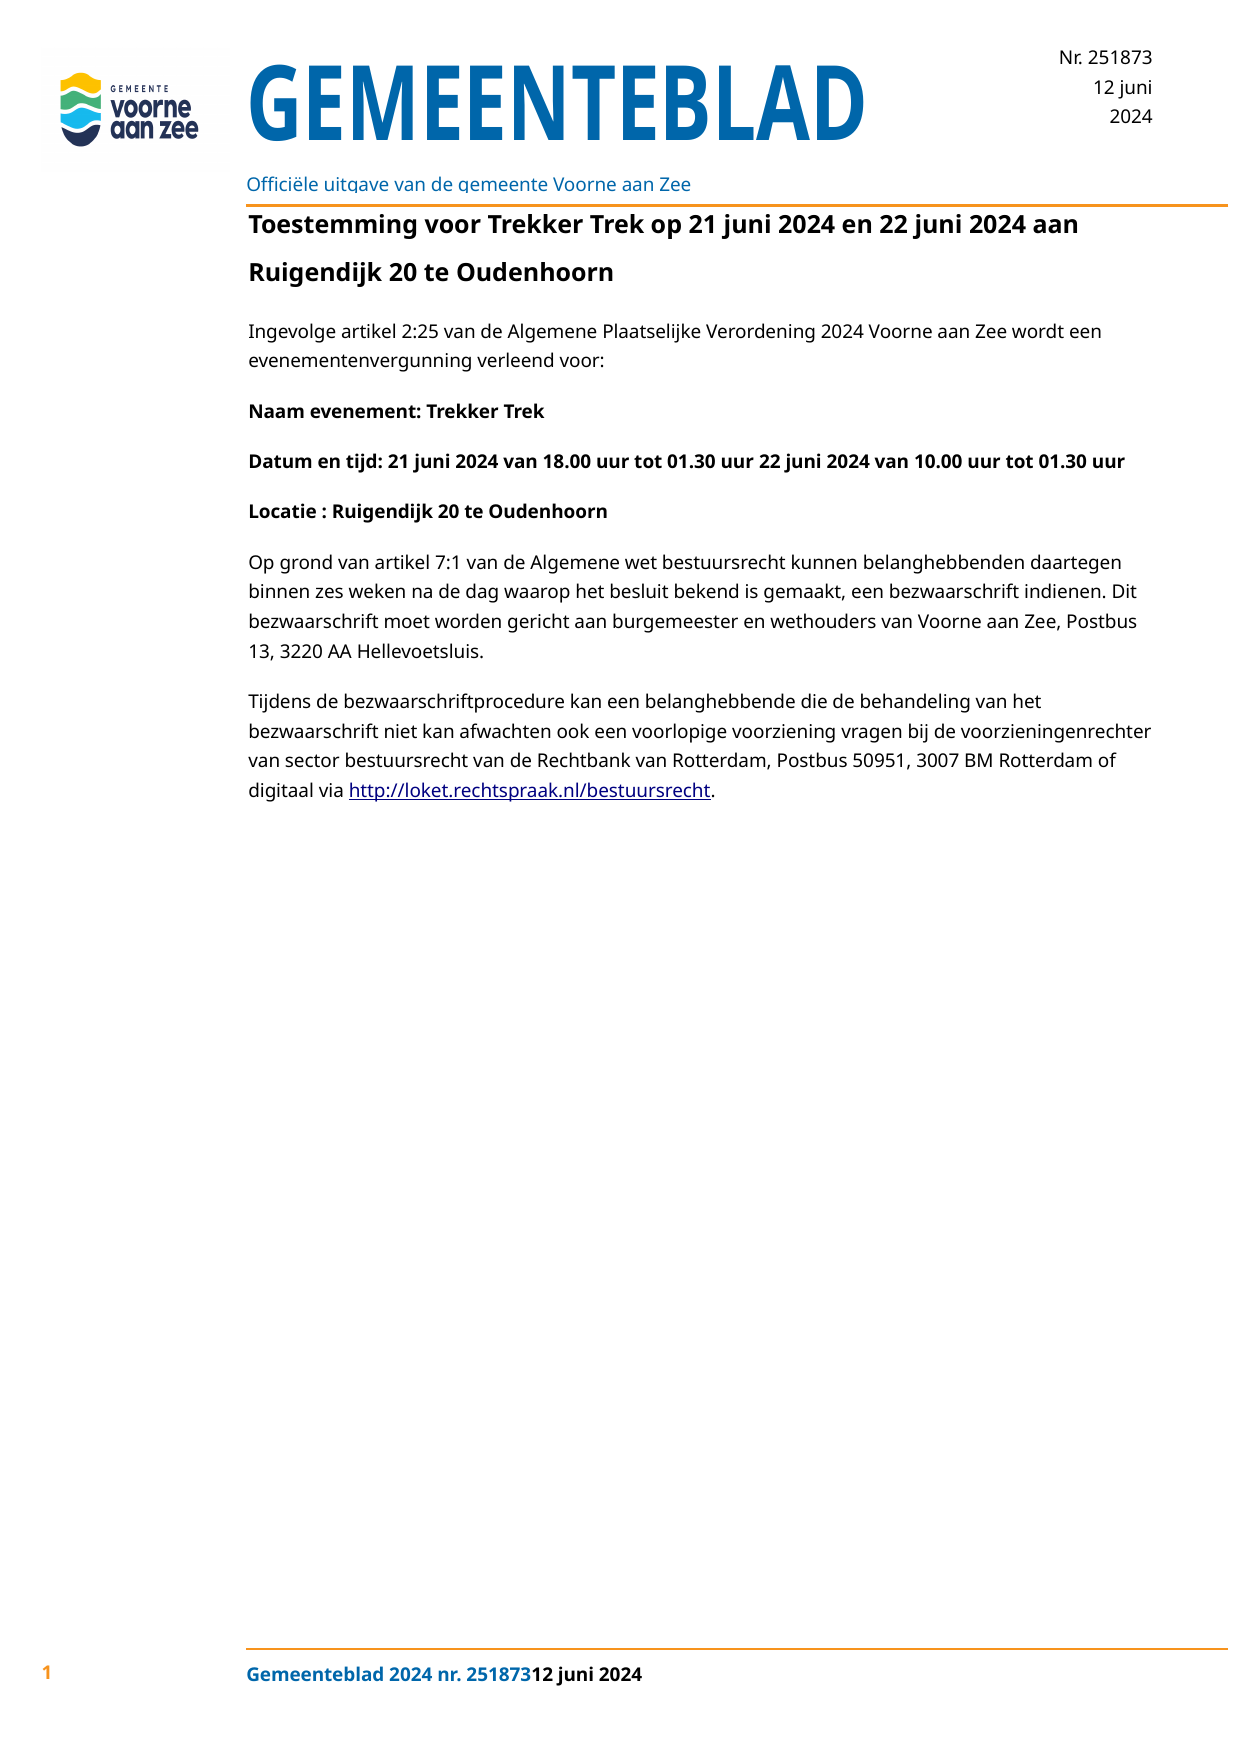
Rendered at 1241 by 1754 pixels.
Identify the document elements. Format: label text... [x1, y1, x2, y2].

picture [41, 47, 231, 172]
text Toestemming voor Trekker Trek op 21 juni 2024 en 22 juni 2024 aan Ruigendijk 20 te Oudenhoorn [248, 207, 1152, 288]
text Ingevolge artikel 2:25 van de Algemene Plaatselijke Verordening 2024 Voorne aan Zee wordt een evenementenvergunning verleend voor: [248, 318, 1152, 373]
text Tijdens de bezwaarschriftprocedure kan een belanghebbende die de behandeling van het bezwaarschrift niet kan afwachten ook een voorlopige voorziening vragen bij de voorzieningenrechter van sector bestuursrecht van de Rechtbank van Rotterdam, Postbus 50951, 3007 BM Rotterdam of digitaal via http://loket.rechtspraak.nl/bestuursrecht. [248, 688, 1152, 803]
text Naam evenement: Trekker Trek [248, 398, 1152, 424]
text Op grond van artikel 7:1 van de Algemene wet bestuursrecht kunnen belanghebbenden daartegen binnen zes weken na de dag waarop het besluit bekend is gemaakt, een bezwaarschrift indienen. Dit bezwaarschrift moet worden gericht aan burgemeester en wethouders van Voorne aan Zee, Postbus 13, 3220 AA Hellevoetsluis. [248, 549, 1152, 664]
text Datum en tijd: 21 juni 2024 van 18.00 uur tot 01.30 uur 22 juni 2024 van 10.00 uur tot 01.30 uur [248, 448, 1152, 474]
text Locatie : Ruigendijk 20 te Oudenhoorn [248, 499, 1152, 524]
